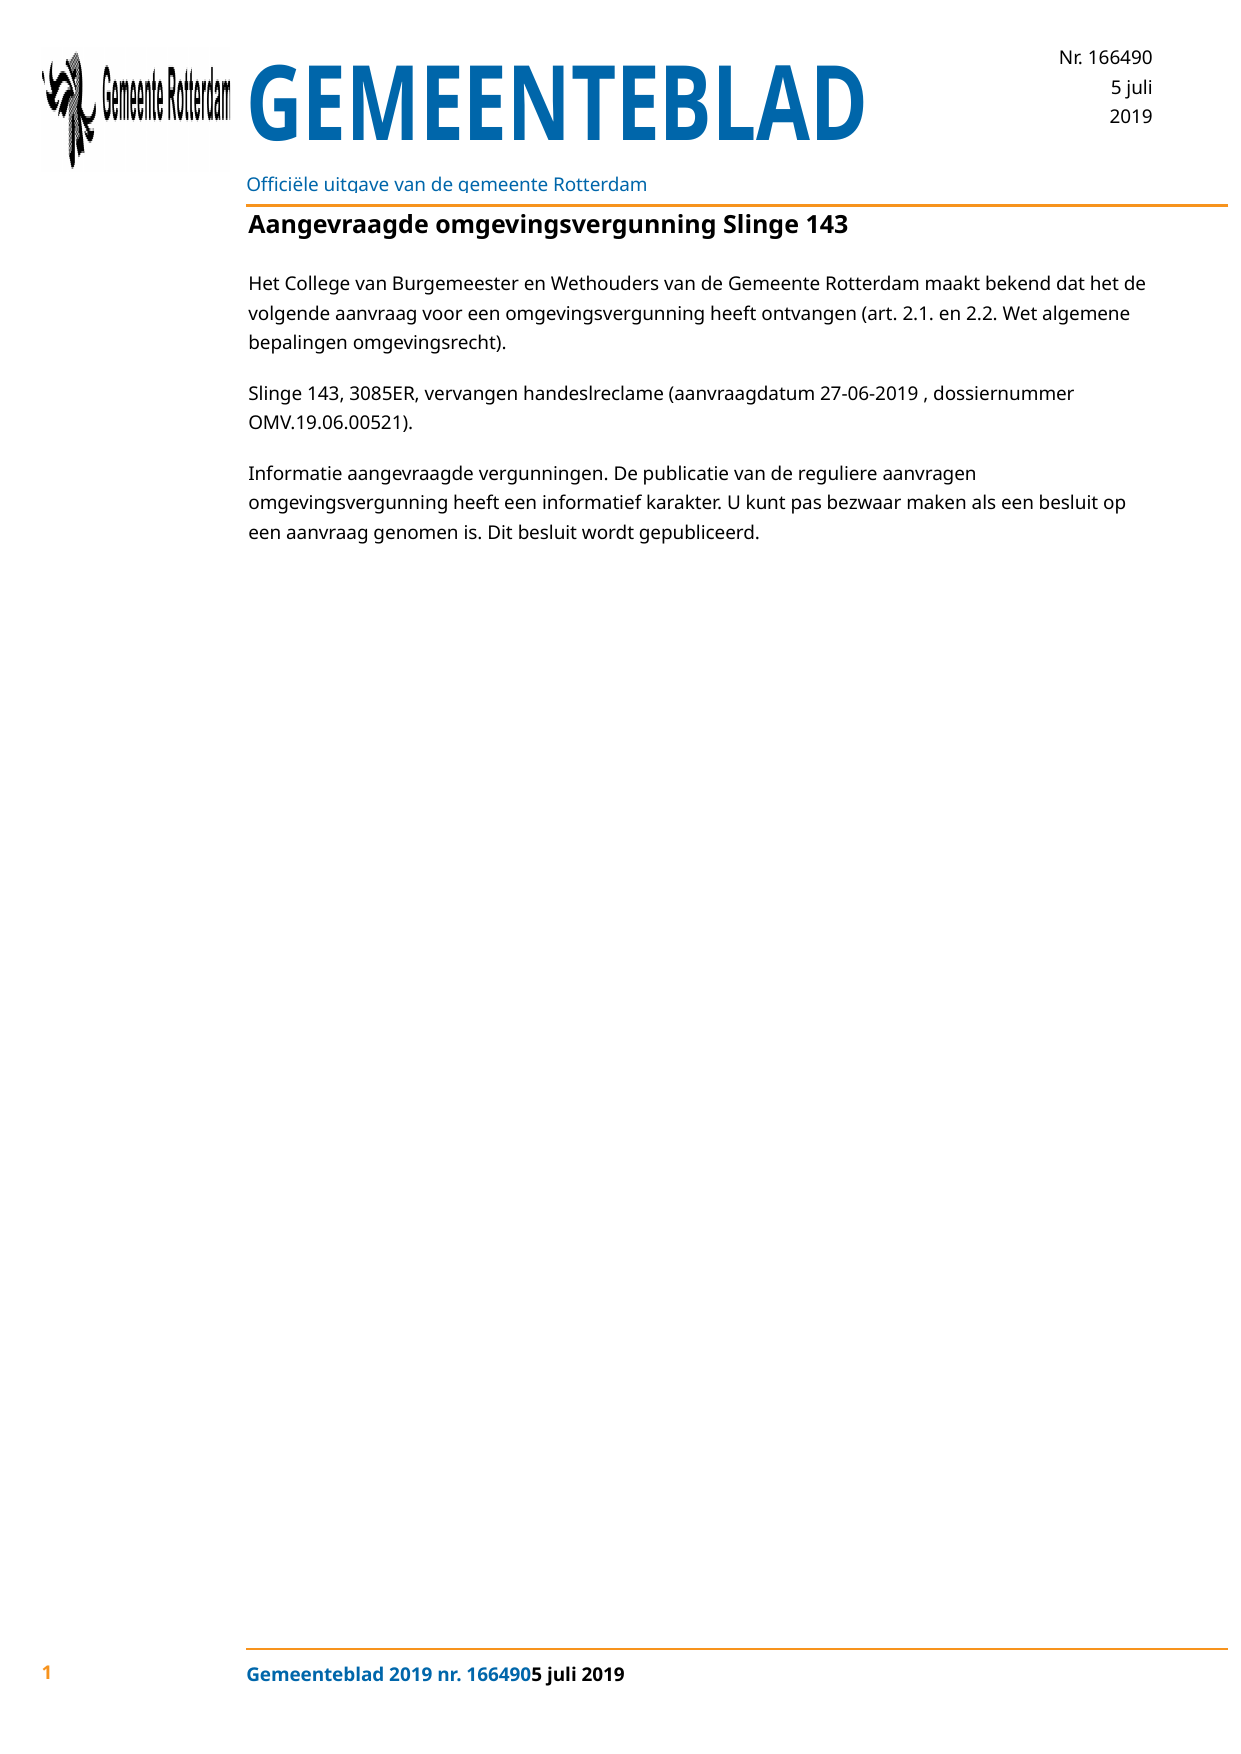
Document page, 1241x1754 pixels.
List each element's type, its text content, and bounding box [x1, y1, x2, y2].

text Slinge 143, 3085ER, vervangen handeslreclame (aanvraagdatum 27-06-2019 , dossiernummer OMV.19.06.00521). [248, 380, 1152, 435]
picture [41, 47, 231, 172]
text Het College van Burgemeester en Wethouders van de Gemeente Rotterdam maakt bekend dat het de volgende aanvraag voor een omgevingsvergunning heeft ontvangen (art. 2.1. en 2.2. Wet algemene bepalingen omgevingsrecht). [248, 270, 1152, 355]
text Informatie aangevraagde vergunningen. De publicatie van de reguliere aanvragen omgevingsvergunning heeft een informatief karakter. U kunt pas bezwaar maken als een besluit op een aanvraag genomen is. Dit besluit wordt gepubliceerd. [248, 460, 1152, 545]
text Aangevraagde omgevingsvergunning Slinge 143 [248, 207, 1152, 241]
